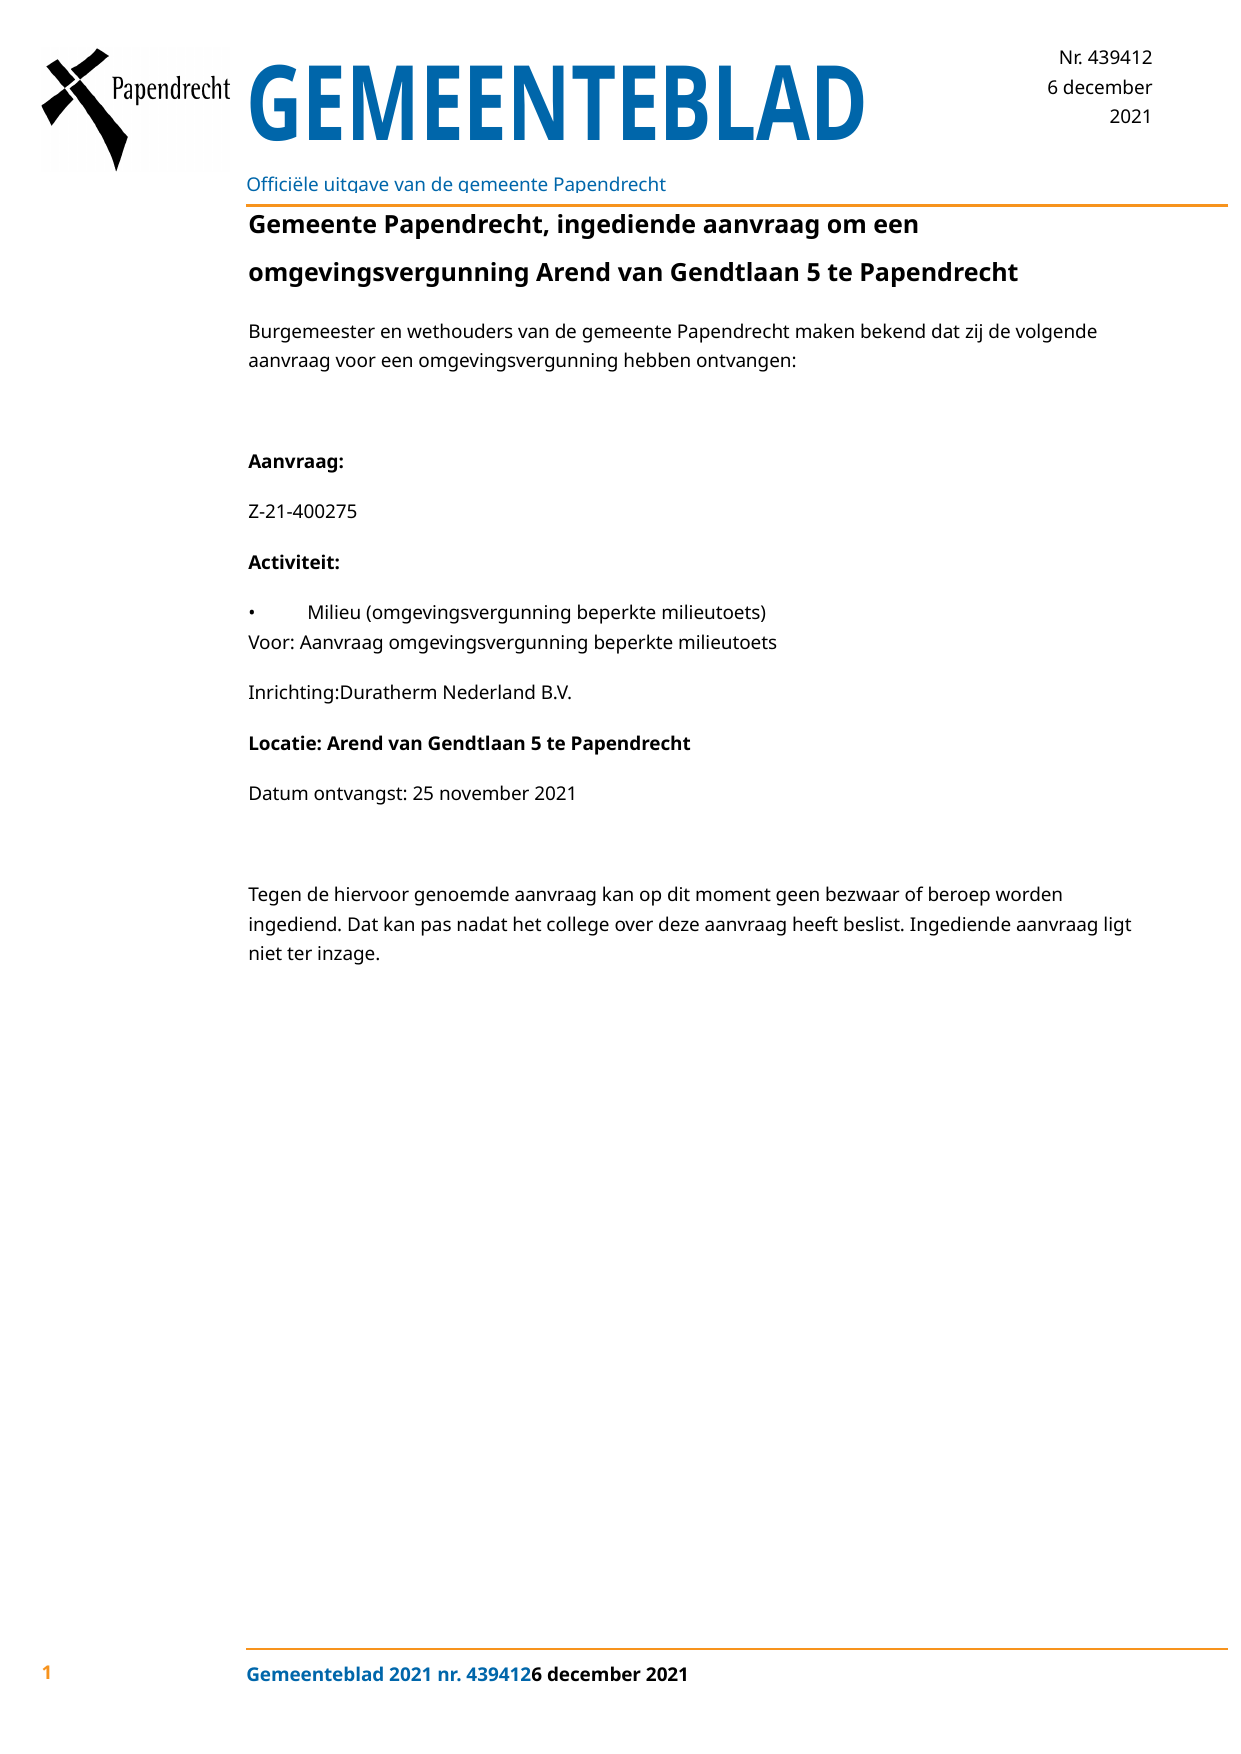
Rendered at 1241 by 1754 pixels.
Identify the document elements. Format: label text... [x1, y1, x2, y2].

text Tegen de hiervoor genoemde aanvraag kan op dit moment geen bezwaar of beroep worden ingediend. Dat kan pas nadat het college over deze aanvraag heeft beslist. Ingediende aanvraag ligt niet ter inzage. [248, 881, 1152, 966]
list Milieu (omgevingsvergunning beperkte milieutoets) [248, 599, 1152, 625]
text Activiteit: [248, 549, 1152, 575]
text Gemeente Papendrecht, ingediende aanvraag om een omgevingsvergunning Arend van Gendtlaan 5 te Papendrecht [248, 207, 1152, 288]
text Locatie: Arend van Gendtlaan 5 te Papendrecht [248, 730, 1152, 756]
text Datum ontvangst: 25 november 2021 [248, 780, 1152, 806]
text Z-21-400275 [248, 499, 1152, 524]
picture [41, 47, 231, 172]
text Aanvraag: [248, 448, 1152, 474]
text Voor: Aanvraag omgevingsvergunning beperkte milieutoets [248, 629, 1152, 655]
text Inrichting:Duratherm Nederland B.V. [248, 679, 1152, 705]
text Burgemeester en wethouders van de gemeente Papendrecht maken bekend dat zij de volgende aanvraag voor een omgevingsvergunning hebben ontvangen: [248, 318, 1152, 373]
